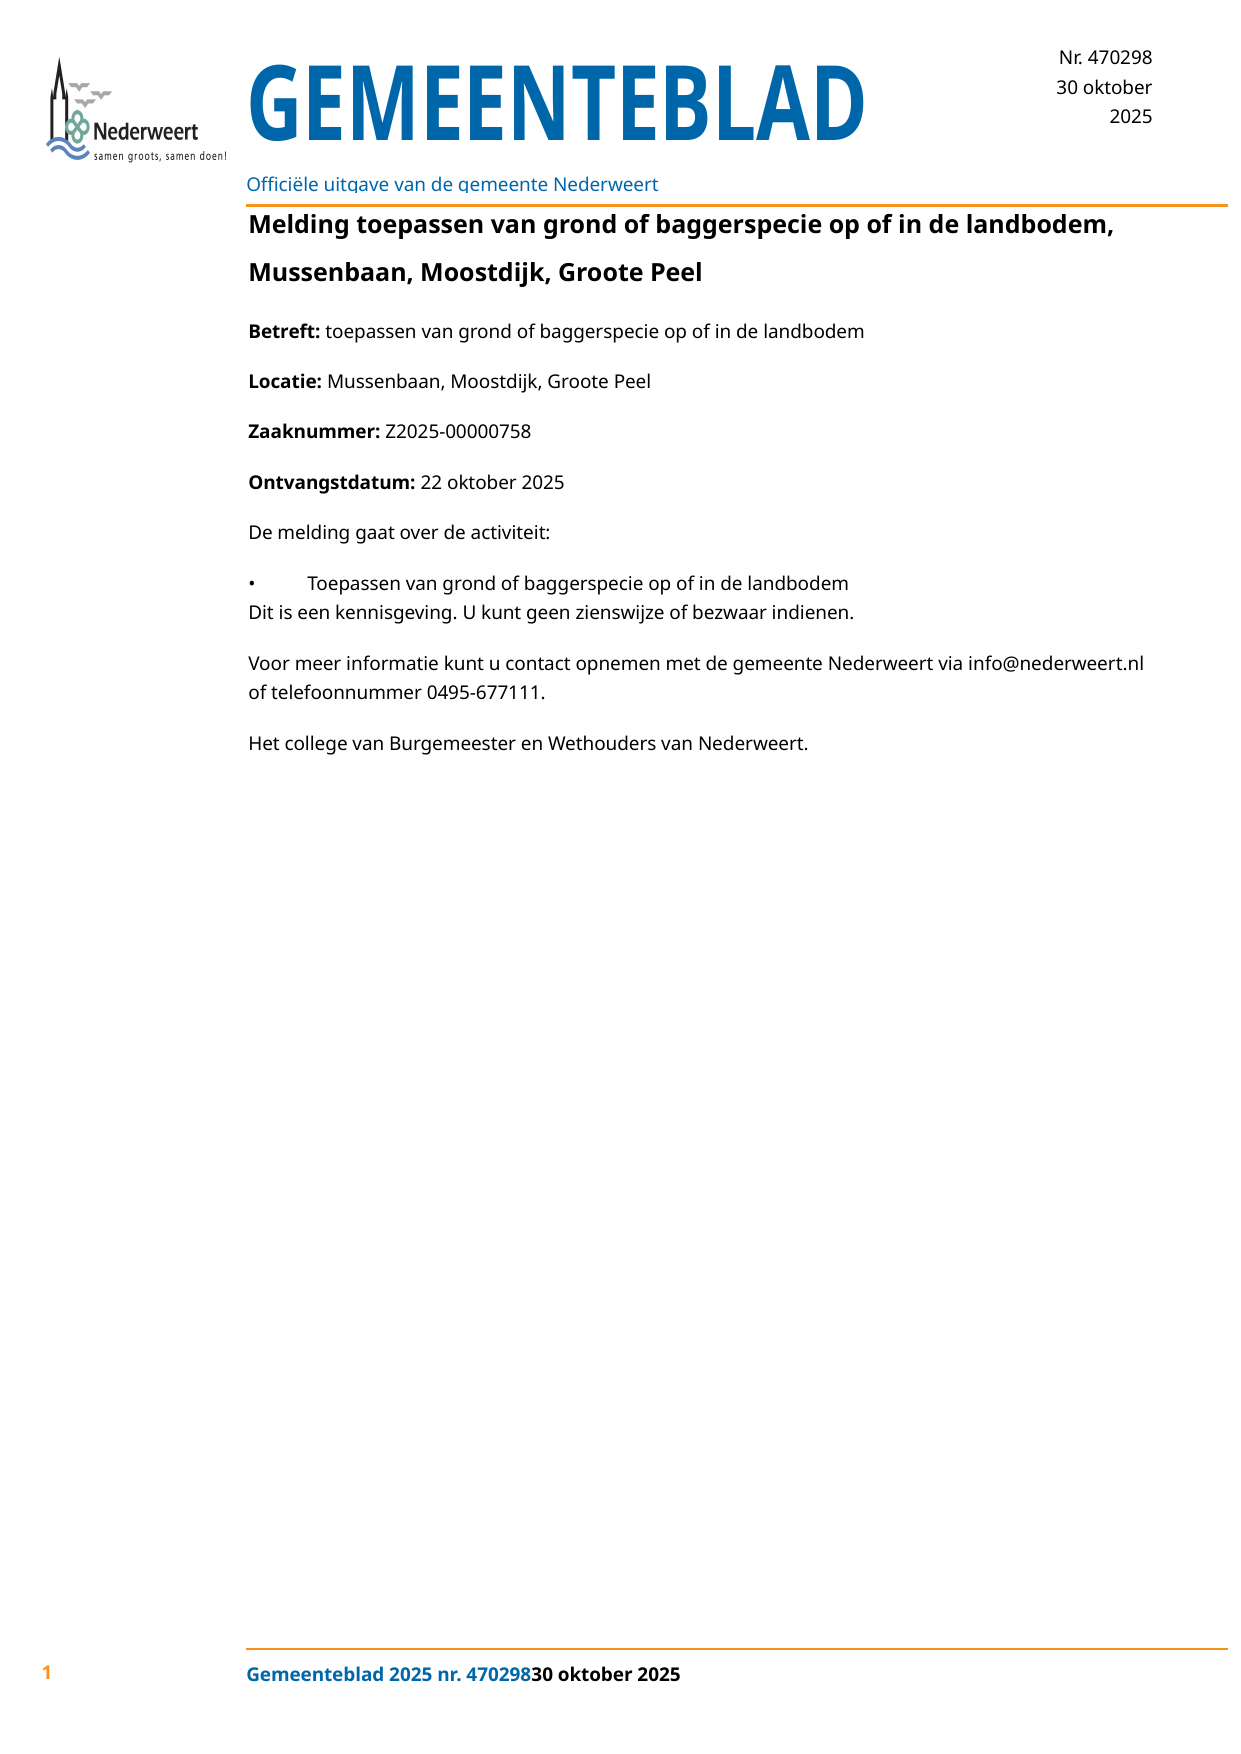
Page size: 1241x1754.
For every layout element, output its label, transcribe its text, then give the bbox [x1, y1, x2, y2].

text Dit is een kennisgeving. U kunt geen zienswijze of bezwaar indienen. [248, 599, 1152, 625]
text Locatie: Mussenbaan, Moostdijk, Groote Peel [248, 368, 1152, 394]
picture [41, 47, 231, 172]
text Betreft: toepassen van grond of baggerspecie op of in de landbodem [248, 318, 1152, 344]
text Zaaknummer: Z2025-00000758 [248, 419, 1152, 444]
text De melding gaat over de activiteit: [248, 519, 1152, 545]
text Ontvangstdatum: 22 oktober 2025 [248, 469, 1152, 495]
text Voor meer informatie kunt u contact opnemen met de gemeente Nederweert via info@nederweert.nl of telefoonnummer 0495-677111. [248, 650, 1152, 705]
text Het college van Burgemeester en Wethouders van Nederweert. [248, 730, 1152, 756]
text Melding toepassen van grond of baggerspecie op of in de landbodem, Mussenbaan, Moostdijk, Groote Peel [248, 207, 1152, 288]
list Toepassen van grond of baggerspecie op of in de landbodem [248, 570, 1152, 596]
